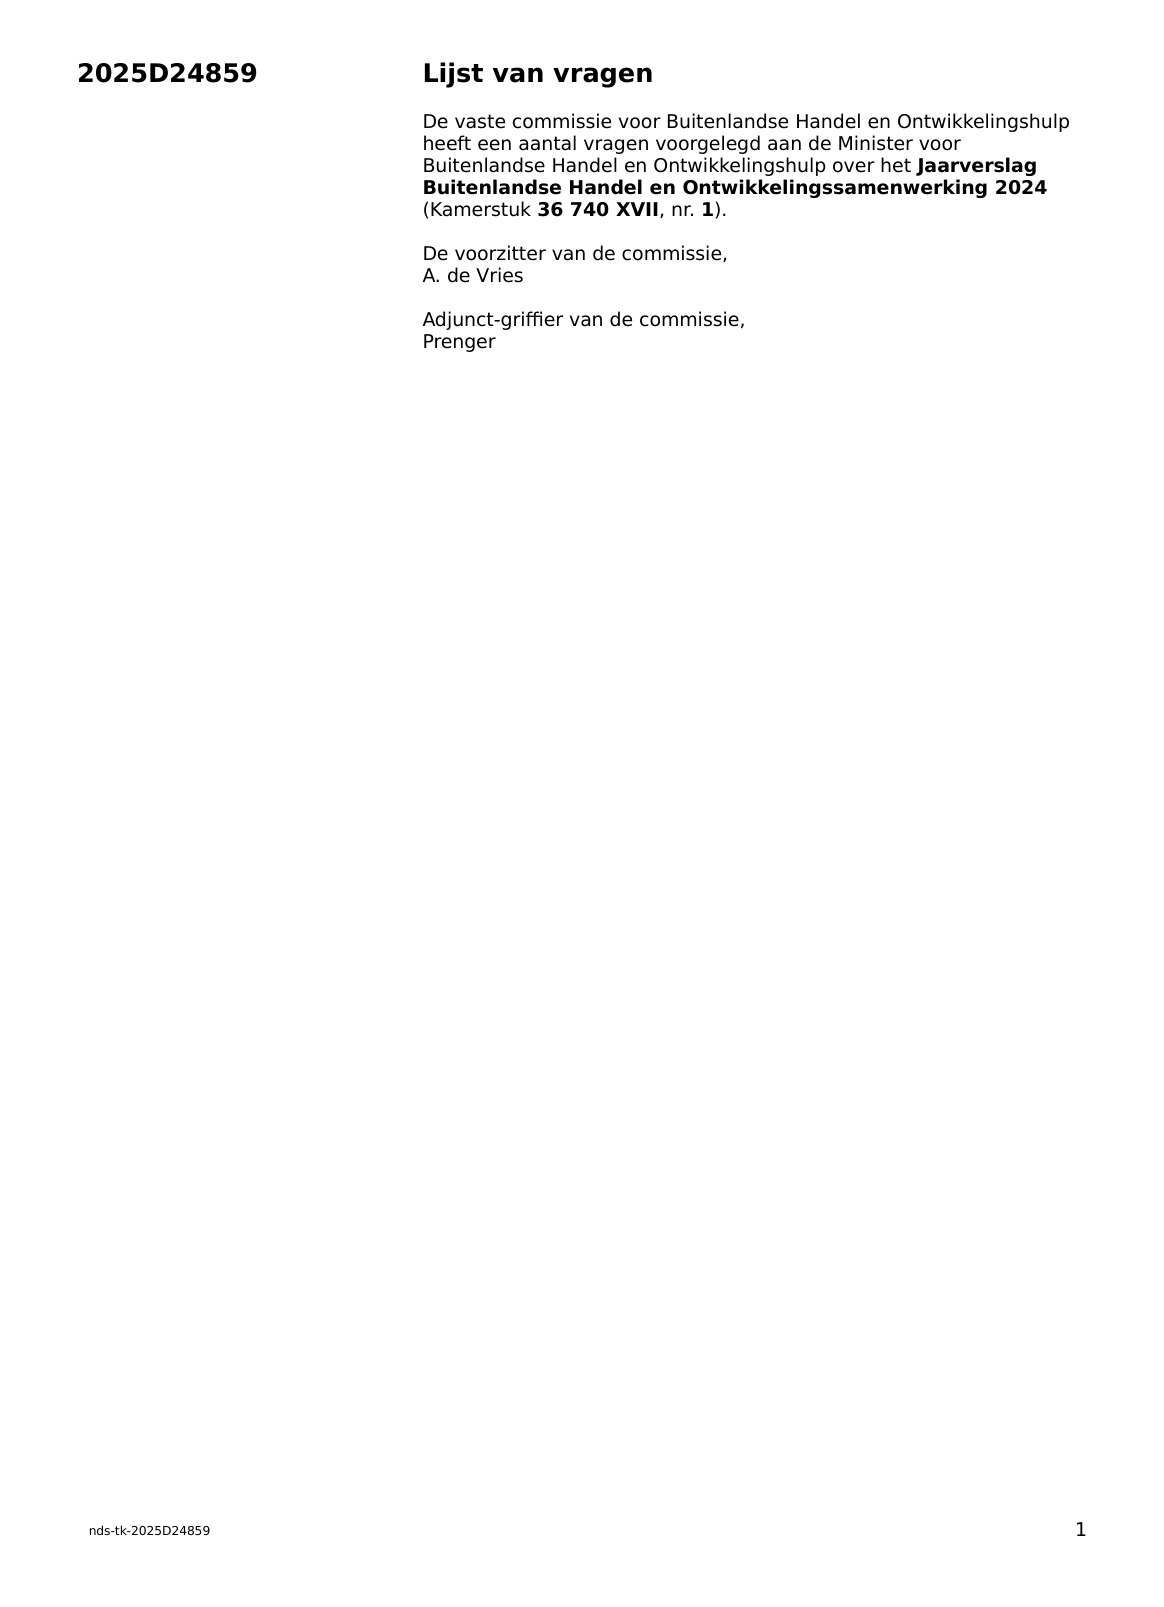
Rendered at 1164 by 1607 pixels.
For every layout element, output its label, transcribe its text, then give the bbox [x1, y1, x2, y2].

text Prenger [422, 331, 1087, 353]
text nds-tk-2025D24859 [88, 1524, 323, 1538]
text A. de Vries [422, 265, 1087, 287]
text De voorzitter van de commissie, [422, 243, 1087, 265]
text Adjunct-griffier van de commissie, [422, 309, 1087, 331]
text De vaste commissie voor Buitenlandse Handel en Ontwikkelingshulp heeft een aantal vragen voorgelegd aan de Minister voor Buitenlandse Handel en Ontwikkelingshulp over het Jaarverslag Buitenlandse Handel en Ontwikkelingssamenwerking 2024 (Kamerstuk 36 740 XVII, nr. 1). [422, 111, 1087, 221]
text 2025D24859 Lijst van vragen [77, 59, 1087, 89]
